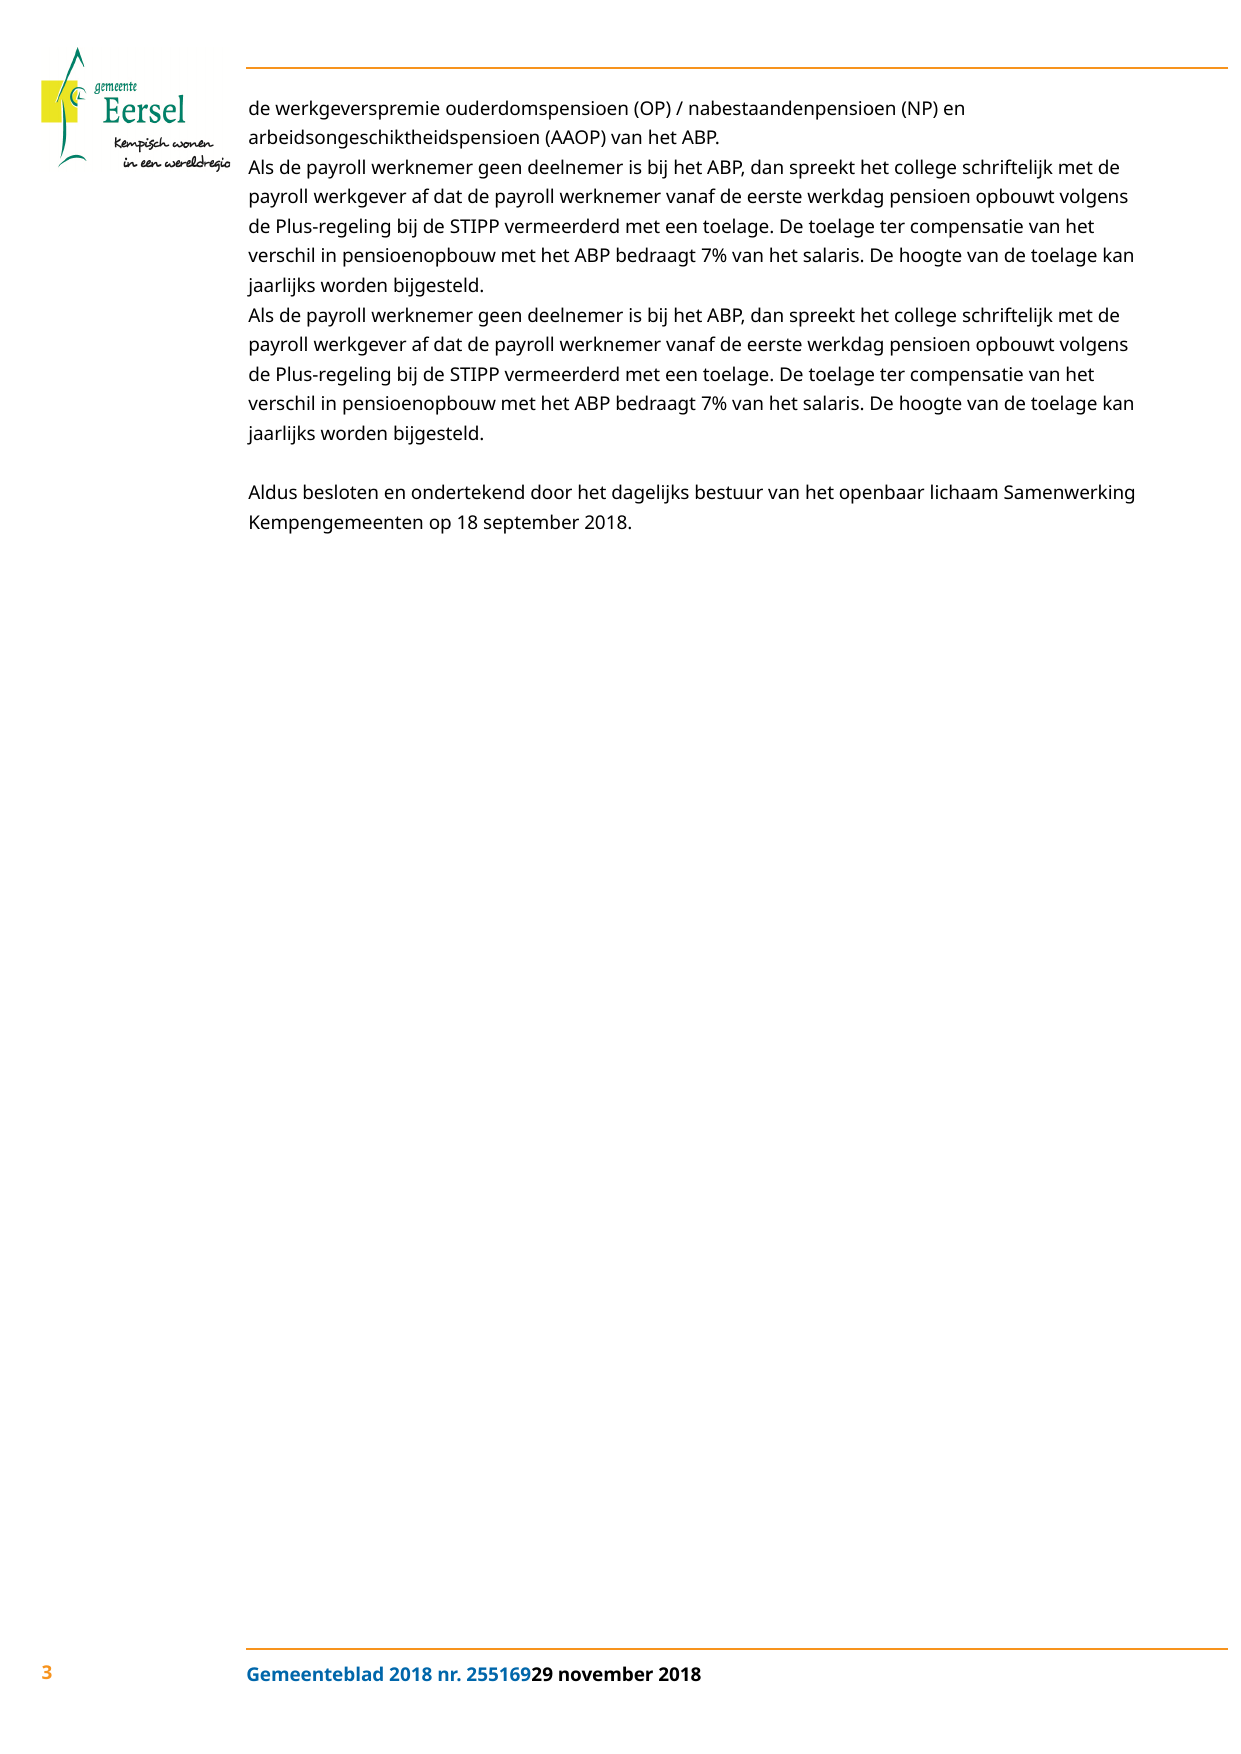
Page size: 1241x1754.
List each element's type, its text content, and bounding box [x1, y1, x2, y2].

picture [41, 47, 231, 172]
text Als de payroll werknemer geen deelnemer is bij het ABP, dan spreekt het college schriftelijk met de payroll werkgever af dat de payroll werknemer vanaf de eerste werkdag pensioen opbouwt volgens de Plus-regeling bij de STIPP vermeerderd met een toelage. De toelage ter compensatie van het verschil in pensioenopbouw met het ABP bedraagt 7% van het salaris. De hoogte van de toelage kan jaarlijks worden bijgesteld. [248, 302, 1152, 446]
text Aldus besloten en ondertekend door het dagelijks bestuur van het openbaar lichaam Samenwerking Kempengemeenten op 18 september 2018. [248, 479, 1152, 535]
text Als de payroll werknemer geen deelnemer is bij het ABP, dan spreekt het college schriftelijk met de payroll werkgever af dat de payroll werknemer vanaf de eerste werkdag pensioen opbouwt volgens de Plus-regeling bij de STIPP vermeerderd met een toelage. De toelage ter compensatie van het verschil in pensioenopbouw met het ABP bedraagt 7% van het salaris. De hoogte van de toelage kan jaarlijks worden bijgesteld. [248, 154, 1152, 298]
text de werkgeverspremie ouderdomspensioen (OP) / nabestaandenpensioen (NP) en arbeidsongeschiktheidspensioen (AAOP) van het ABP. [248, 95, 1152, 150]
